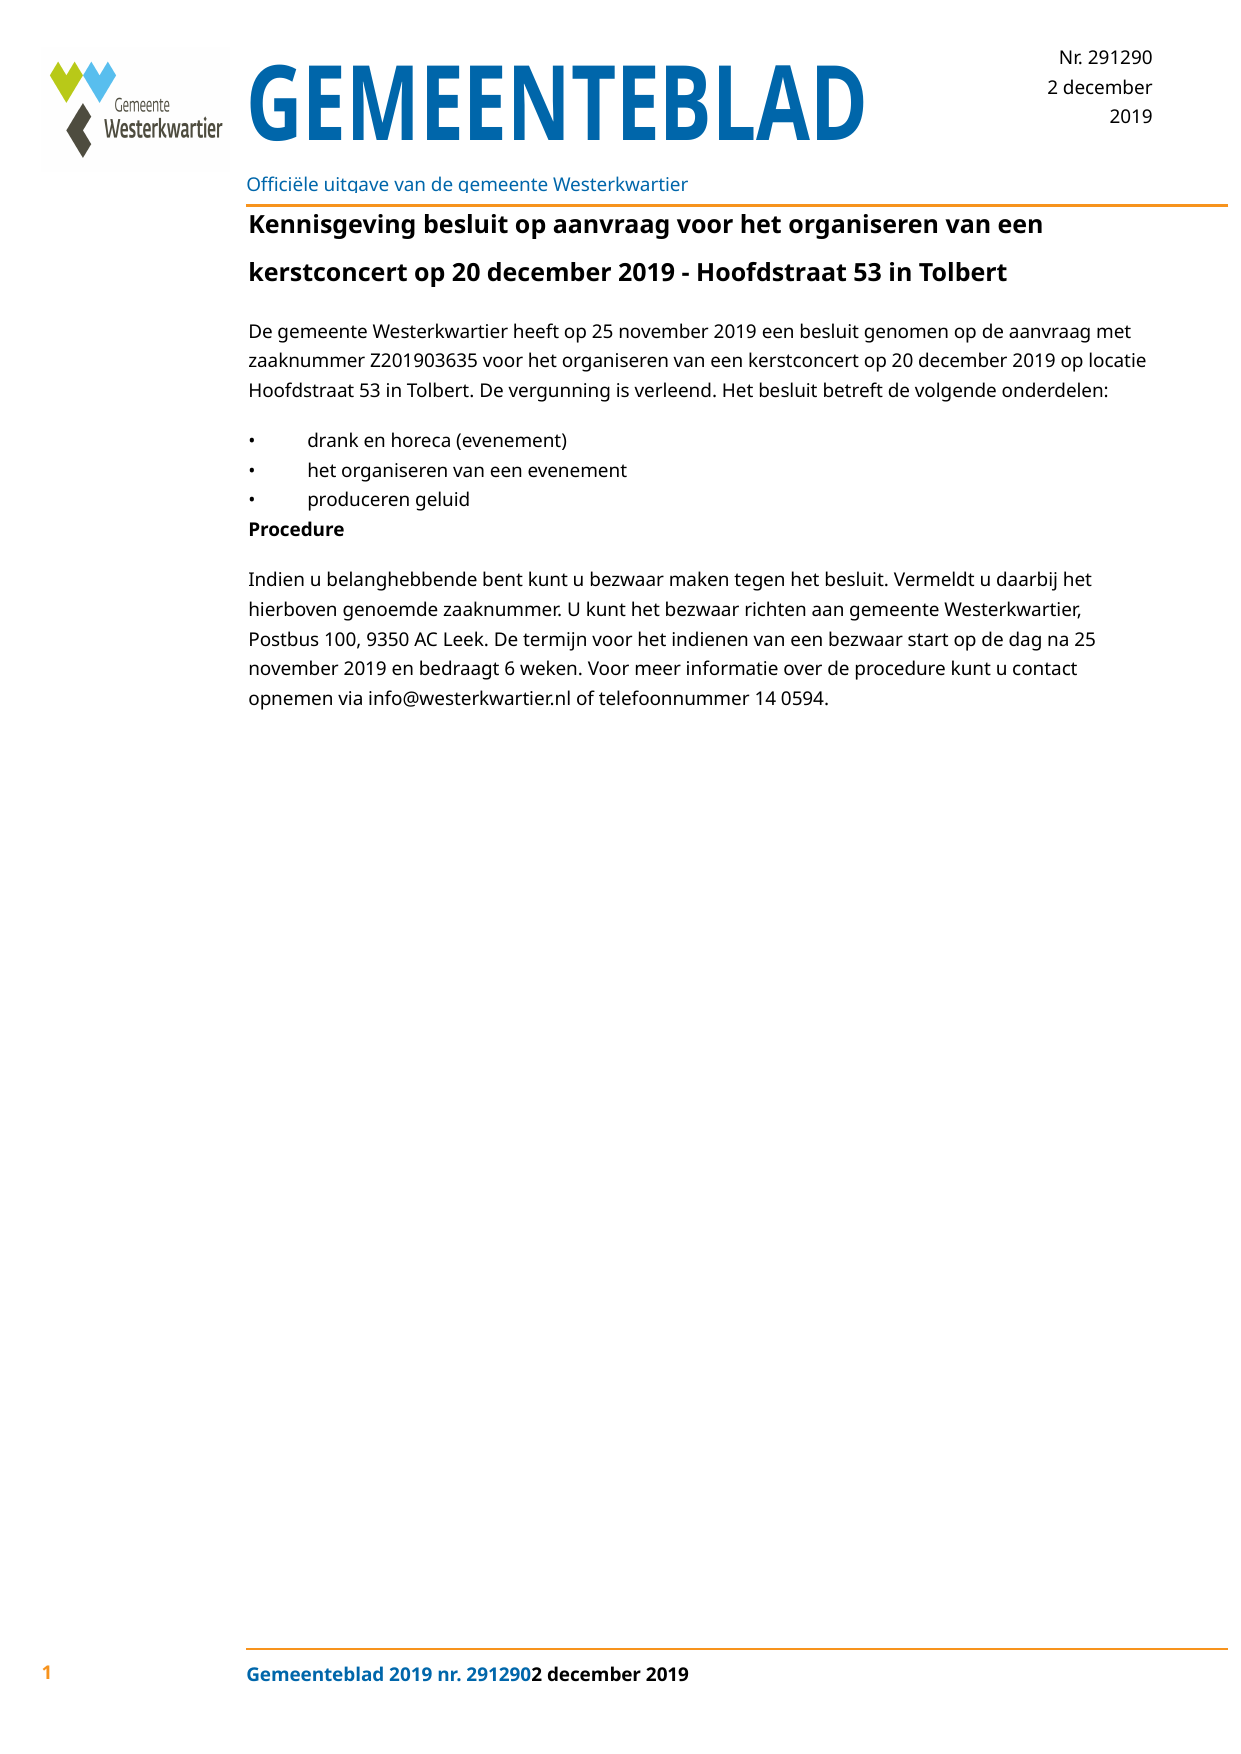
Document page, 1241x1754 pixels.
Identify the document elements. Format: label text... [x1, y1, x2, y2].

list drank en horeca (evenement) [248, 427, 1152, 453]
picture [41, 47, 231, 172]
text De gemeente Westerkwartier heeft op 25 november 2019 een besluit genomen op de aanvraag met zaaknummer Z201903635 voor het organiseren van een kerstconcert op 20 december 2019 op locatie Hoofdstraat 53 in Tolbert. De vergunning is verleend. Het besluit betreft de volgende onderdelen: [248, 318, 1152, 403]
text Procedure [248, 516, 1152, 542]
text Kennisgeving besluit op aanvraag voor het organiseren van een kerstconcert op 20 december 2019 - Hoofdstraat 53 in Tolbert [248, 207, 1152, 288]
list produceren geluid [248, 487, 1152, 512]
text Indien u belanghebbende bent kunt u bezwaar maken tegen het besluit. Vermeldt u daarbij het hierboven genoemde zaaknummer. U kunt het bezwaar richten aan gemeente Westerkwartier, Postbus 100, 9350 AC Leek. De termijn voor het indienen van een bezwaar start op de dag na 25 november 2019 en bedraagt 6 weken. Voor meer informatie over de procedure kunt u contact opnemen via info@westerkwartier.nl of telefoonnummer 14 0594. [248, 567, 1152, 711]
list het organiseren van een evenement [248, 457, 1152, 483]
